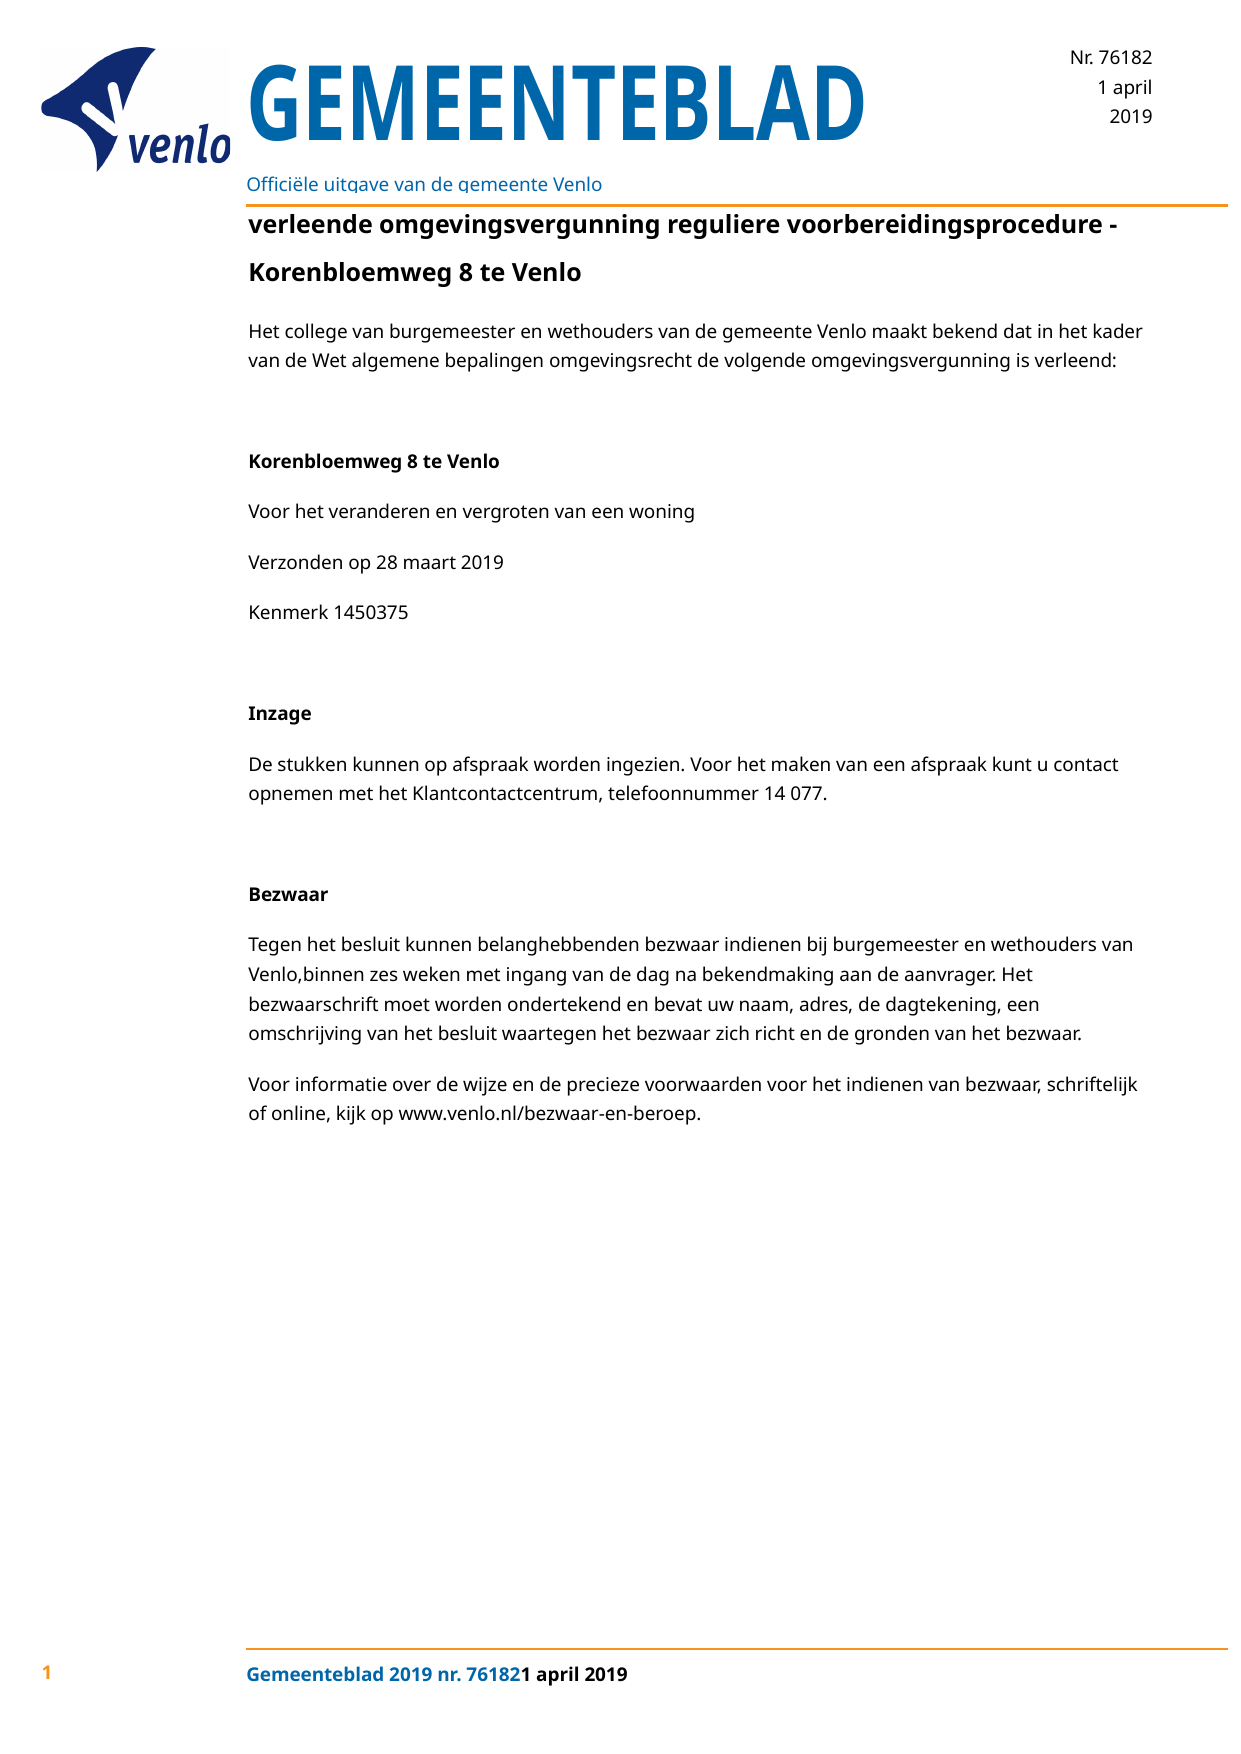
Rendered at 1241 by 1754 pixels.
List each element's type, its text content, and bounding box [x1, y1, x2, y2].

text Kenmerk 1450375 [248, 599, 1152, 625]
text Voor het veranderen en vergroten van een woning [248, 499, 1152, 524]
text Voor informatie over de wijze en de precieze voorwaarden voor het indienen van bezwaar, schriftelijk of online, kijk op www.venlo.nl/bezwaar-en-beroep. [248, 1071, 1152, 1126]
text Verzonden op 28 maart 2019 [248, 549, 1152, 575]
text verleende omgevingsvergunning reguliere voorbereidingsprocedure - Korenbloemweg 8 te Venlo [248, 207, 1152, 288]
text Bezwaar [248, 881, 1152, 907]
text Korenbloemweg 8 te Venlo [248, 448, 1152, 474]
text De stukken kunnen op afspraak worden ingezien. Voor het maken van een afspraak kunt u contact opnemen met het Klantcontactcentrum, telefoonnummer 14 077. [248, 751, 1152, 806]
picture [41, 47, 231, 172]
text Het college van burgemeester en wethouders van de gemeente Venlo maakt bekend dat in het kader van de Wet algemene bepalingen omgevingsrecht de volgende omgevingsvergunning is verleend: [248, 318, 1152, 373]
text Inzage [248, 700, 1152, 726]
text Tegen het besluit kunnen belanghebbenden bezwaar indienen bij burgemeester en wethouders van Venlo,binnen zes weken met ingang van de dag na bekendmaking aan de aanvrager. Het bezwaarschrift moet worden ondertekend en bevat uw naam, adres, de dagtekening, een omschrijving van het besluit waartegen het bezwaar zich richt en de gronden van het bezwaar. [248, 932, 1152, 1046]
